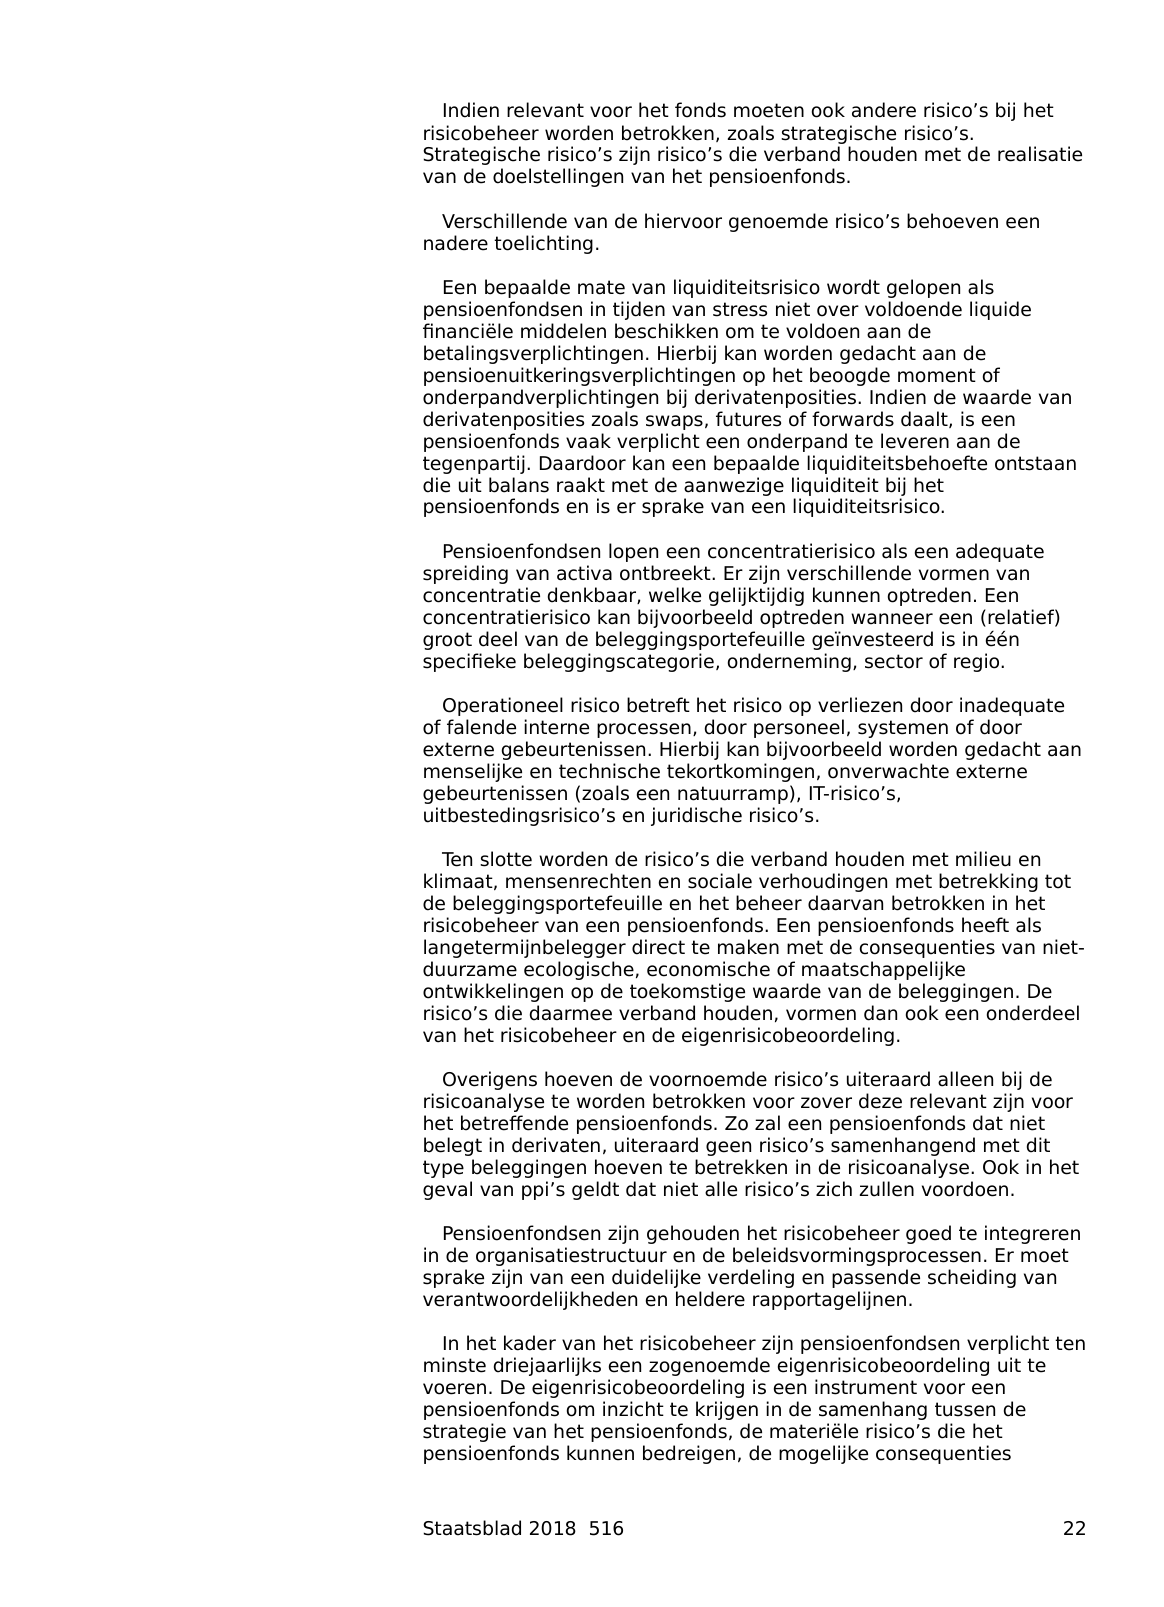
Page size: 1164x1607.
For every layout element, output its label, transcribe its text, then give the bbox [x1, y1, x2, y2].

text In het kader van het risicobeheer zijn pensioenfondsen verplicht ten minste driejaarlijks een zogenoemde eigenrisicobeoordeling uit te voeren. De eigenrisicobeoordeling is een instrument voor een pensioenfonds om inzicht te krijgen in de samenhang tussen de strategie van het pensioenfonds, de materiële risico’s die het pensioenfonds kunnen bedreigen, de mogelijke consequenties [422, 1333, 1087, 1465]
text Verschillende van de hiervoor genoemde risico’s behoeven een nadere toelichting. [422, 211, 1087, 254]
text Een bepaalde mate van liquiditeitsrisico wordt gelopen als pensioenfondsen in tijden van stress niet over voldoende liquide financiële middelen beschikken om te voldoen aan de betalingsverplichtingen. Hierbij kan worden gedacht aan de pensioenuitkeringsverplichtingen op het beoogde moment of onderpandverplichtingen bij derivatenposities. Indien de waarde van derivatenposities zoals swaps, futures of forwards daalt, is een pensioenfonds vaak verplicht een onderpand te leveren aan de tegenpartij. Daardoor kan een bepaalde liquiditeitsbehoefte ontstaan die uit balans raakt met de aanwezige liquiditeit bij het pensioenfonds en is er sprake van een liquiditeitsrisico. [422, 277, 1087, 518]
text Pensioenfondsen lopen een concentratierisico als een adequate spreiding van activa ontbreekt. Er zijn verschillende vormen van concentratie denkbaar, welke gelijktijdig kunnen optreden. Een concentratierisico kan bijvoorbeeld optreden wanneer een (relatief) groot deel van de beleggingsportefeuille geïnvesteerd is in één specifieke beleggingscategorie, onderneming, sector of regio. [422, 541, 1087, 672]
text Pensioenfondsen zijn gehouden het risicobeheer goed te integreren in de organisatiestructuur en de beleidsvormingsprocessen. Er moet sprake zijn van een duidelijke verdeling en passende scheiding van verantwoordelijkheden en heldere rapportagelijnen. [422, 1223, 1087, 1311]
text Operationeel risico betreft het risico op verliezen door inadequate of falende interne processen, door personeel, systemen of door externe gebeurtenissen. Hierbij kan bijvoorbeeld worden gedacht aan menselijke en technische tekortkomingen, onverwachte externe gebeurtenissen (zoals een natuurramp), IT-risico’s, uitbestedingsrisico’s en juridische risico’s. [422, 695, 1087, 827]
text Indien relevant voor het fonds moeten ook andere risico’s bij het risicobeheer worden betrokken, zoals strategische risico’s. Strategische risico’s zijn risico’s die verband houden met de realisatie van de doelstellingen van het pensioenfonds. [422, 100, 1087, 188]
text Ten slotte worden de risico’s die verband houden met milieu en klimaat, mensenrechten en sociale verhoudingen met betrekking tot de beleggingsportefeuille en het beheer daarvan betrokken in het risicobeheer van een pensioenfonds. Een pensioenfonds heeft als langetermijnbelegger direct te maken met de consequenties van niet-duurzame ecologische, economische of maatschappelijke ontwikkelingen op de toekomstige waarde van de beleggingen. De risico’s die daarmee verband houden, vormen dan ook een onderdeel van het risicobeheer en de eigenrisicobeoordeling. [422, 849, 1087, 1047]
text Overigens hoeven de voornoemde risico’s uiteraard alleen bij de risicoanalyse te worden betrokken voor zover deze relevant zijn voor het betreffende pensioenfonds. Zo zal een pensioenfonds dat niet belegt in derivaten, uiteraard geen risico’s samenhangend met dit type beleggingen hoeven te betrekken in de risicoanalyse. Ook in het geval van ppi’s geldt dat niet alle risico’s zich zullen voordoen. [422, 1069, 1087, 1201]
